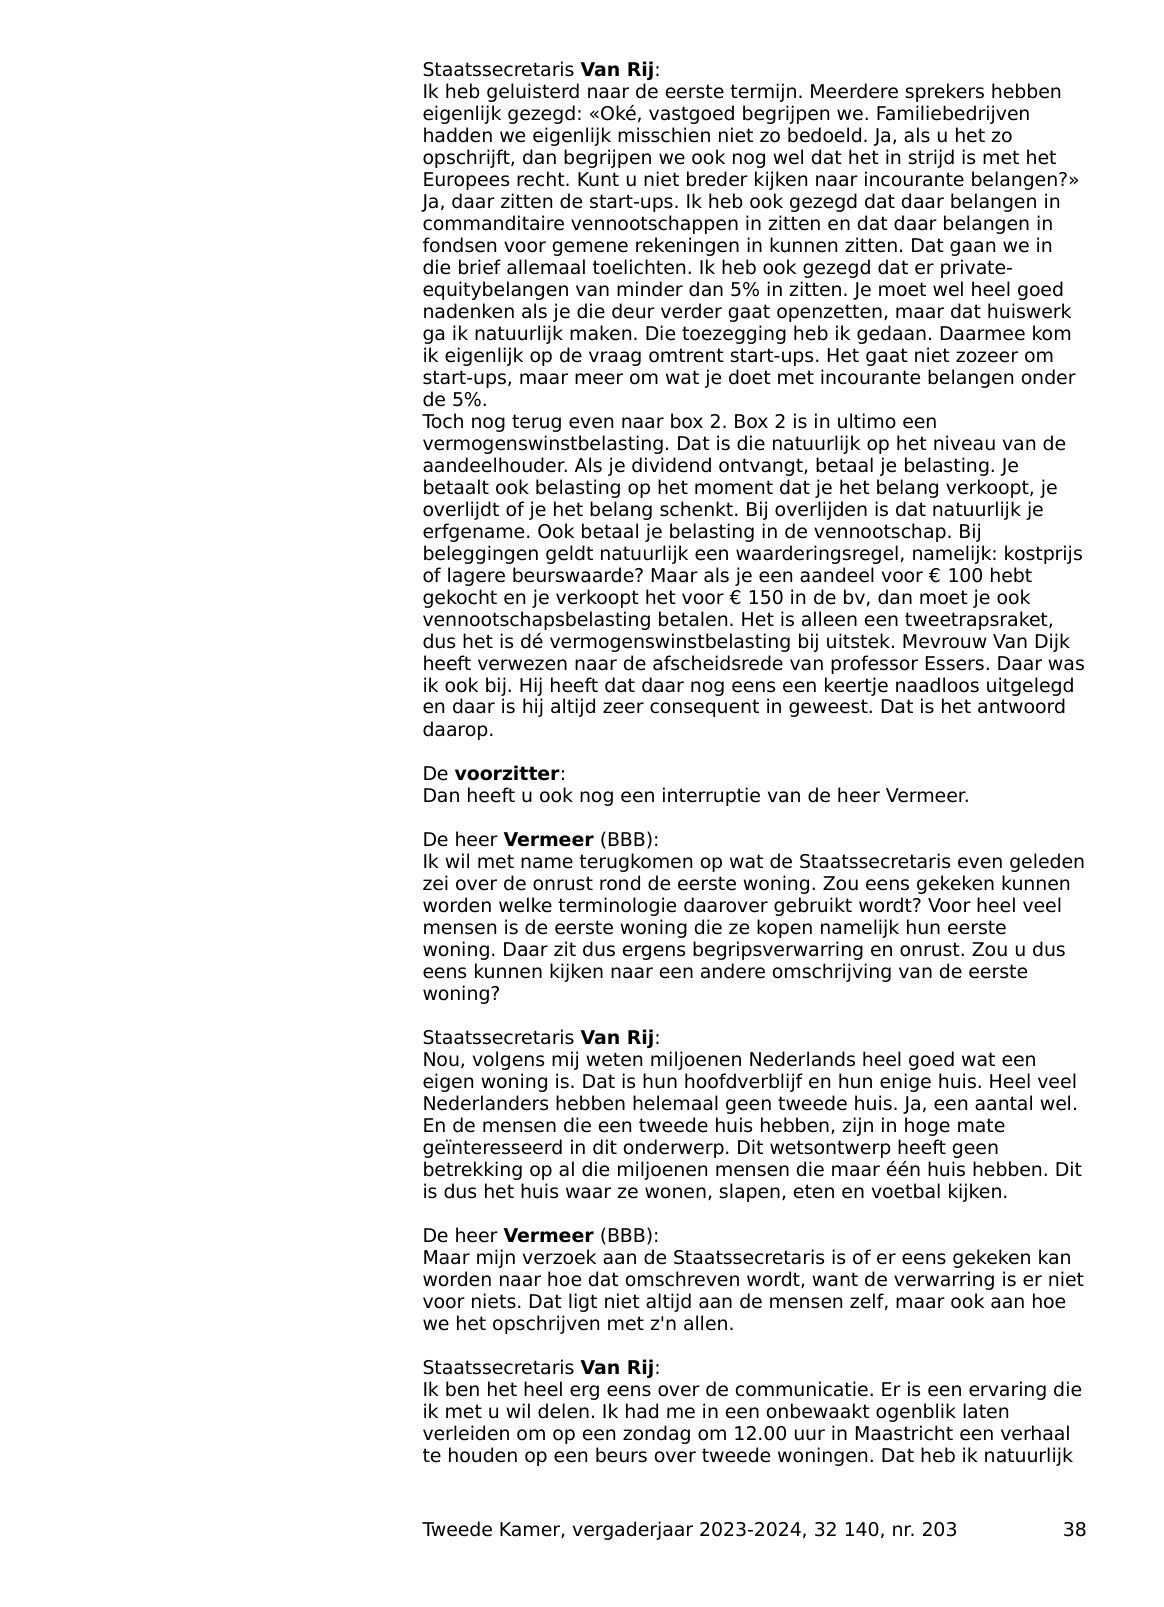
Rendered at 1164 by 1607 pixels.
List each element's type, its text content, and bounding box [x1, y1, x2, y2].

text Toch nog terug even naar box 2. Box 2 is in ultimo een vermogenswinstbelasting. Dat is die natuurlijk op het niveau van de aandeelhouder. Als je dividend ontvangt, betaal je belasting. Je betaalt ook belasting op het moment dat je het belang verkoopt, je overlijdt of je het belang schenkt. Bij overlijden is dat natuurlijk je erfgename. Ook betaal je belasting in de vennootschap. Bij beleggingen geldt natuurlijk een waarderingsregel, namelijk: kostprijs of lagere beurswaarde? Maar als je een aandeel voor € 100 hebt gekocht en je verkoopt het voor € 150 in de bv, dan moet je ook vennootschapsbelasting betalen. Het is alleen een tweetrapsraket, dus het is dé vermogenswinstbelasting bij uitstek. Mevrouw Van Dijk heeft verwezen naar de afscheidsrede van professor Essers. Daar was ik ook bij. Hij heeft dat daar nog eens een keertje naadloos uitgelegd en daar is hij altijd zeer consequent in geweest. Dat is het antwoord daarop. [422, 411, 1087, 740]
text De heer Vermeer (BBB): [422, 1225, 1087, 1247]
text Ik wil met name terugkomen op wat de Staatssecretaris even geleden zei over de onrust rond de eerste woning. Zou eens gekeken kunnen worden welke terminologie daarover gebruikt wordt? Voor heel veel mensen is de eerste woning die ze kopen namelijk hun eerste woning. Daar zit dus ergens begripsverwarring en onrust. Zou u dus eens kunnen kijken naar een andere omschrijving van de eerste woning? [422, 851, 1087, 1004]
text Staatssecretaris Van Rij: [422, 59, 1087, 81]
text Staatssecretaris Van Rij: [422, 1357, 1087, 1379]
text Staatssecretaris Van Rij: [422, 1027, 1087, 1049]
text De voorzitter: [422, 763, 1087, 784]
text Maar mijn verzoek aan de Staatssecretaris is of er eens gekeken kan worden naar hoe dat omschreven wordt, want de verwarring is er niet voor niets. Dat ligt niet altijd aan de mensen zelf, maar ook aan hoe we het opschrijven met z'n allen. [422, 1247, 1087, 1335]
text De heer Vermeer (BBB): [422, 829, 1087, 851]
text Dan heeft u ook nog een interruptie van de heer Vermeer. [422, 784, 1087, 807]
text Ik heb geluisterd naar de eerste termijn. Meerdere sprekers hebben eigenlijk gezegd: «Oké, vastgoed begrijpen we. Familiebedrijven hadden we eigenlijk misschien niet zo bedoeld. Ja, als u het zo opschrijft, dan begrijpen we ook nog wel dat het in strijd is met het Europees recht. Kunt u niet breder kijken naar incourante belangen?» Ja, daar zitten de start-ups. Ik heb ook gezegd dat daar belangen in commanditaire vennootschappen in zitten en dat daar belangen in fondsen voor gemene rekeningen in kunnen zitten. Dat gaan we in die brief allemaal toelichten. Ik heb ook gezegd dat er private-equitybelangen van minder dan 5% in zitten. Je moet wel heel goed nadenken als je die deur verder gaat openzetten, maar dat huiswerk ga ik natuurlijk maken. Die toezegging heb ik gedaan. Daarmee kom ik eigenlijk op de vraag omtrent start-ups. Het gaat niet zozeer om start-ups, maar meer om wat je doet met incourante belangen onder de 5%. [422, 81, 1087, 411]
text Nou, volgens mij weten miljoenen Nederlands heel goed wat een eigen woning is. Dat is hun hoofdverblijf en hun enige huis. Heel veel Nederlanders hebben helemaal geen tweede huis. Ja, een aantal wel. En de mensen die een tweede huis hebben, zijn in hoge mate geïnteresseerd in dit onderwerp. Dit wetsontwerp heeft geen betrekking op al die miljoenen mensen die maar één huis hebben. Dit is dus het huis waar ze wonen, slapen, eten en voetbal kijken. [422, 1049, 1087, 1203]
text Ik ben het heel erg eens over de communicatie. Er is een ervaring die ik met u wil delen. Ik had me in een onbewaakt ogenblik laten verleiden om op een zondag om 12.00 uur in Maastricht een verhaal te houden op een beurs over tweede woningen. Dat heb ik natuurlijk [422, 1379, 1087, 1467]
